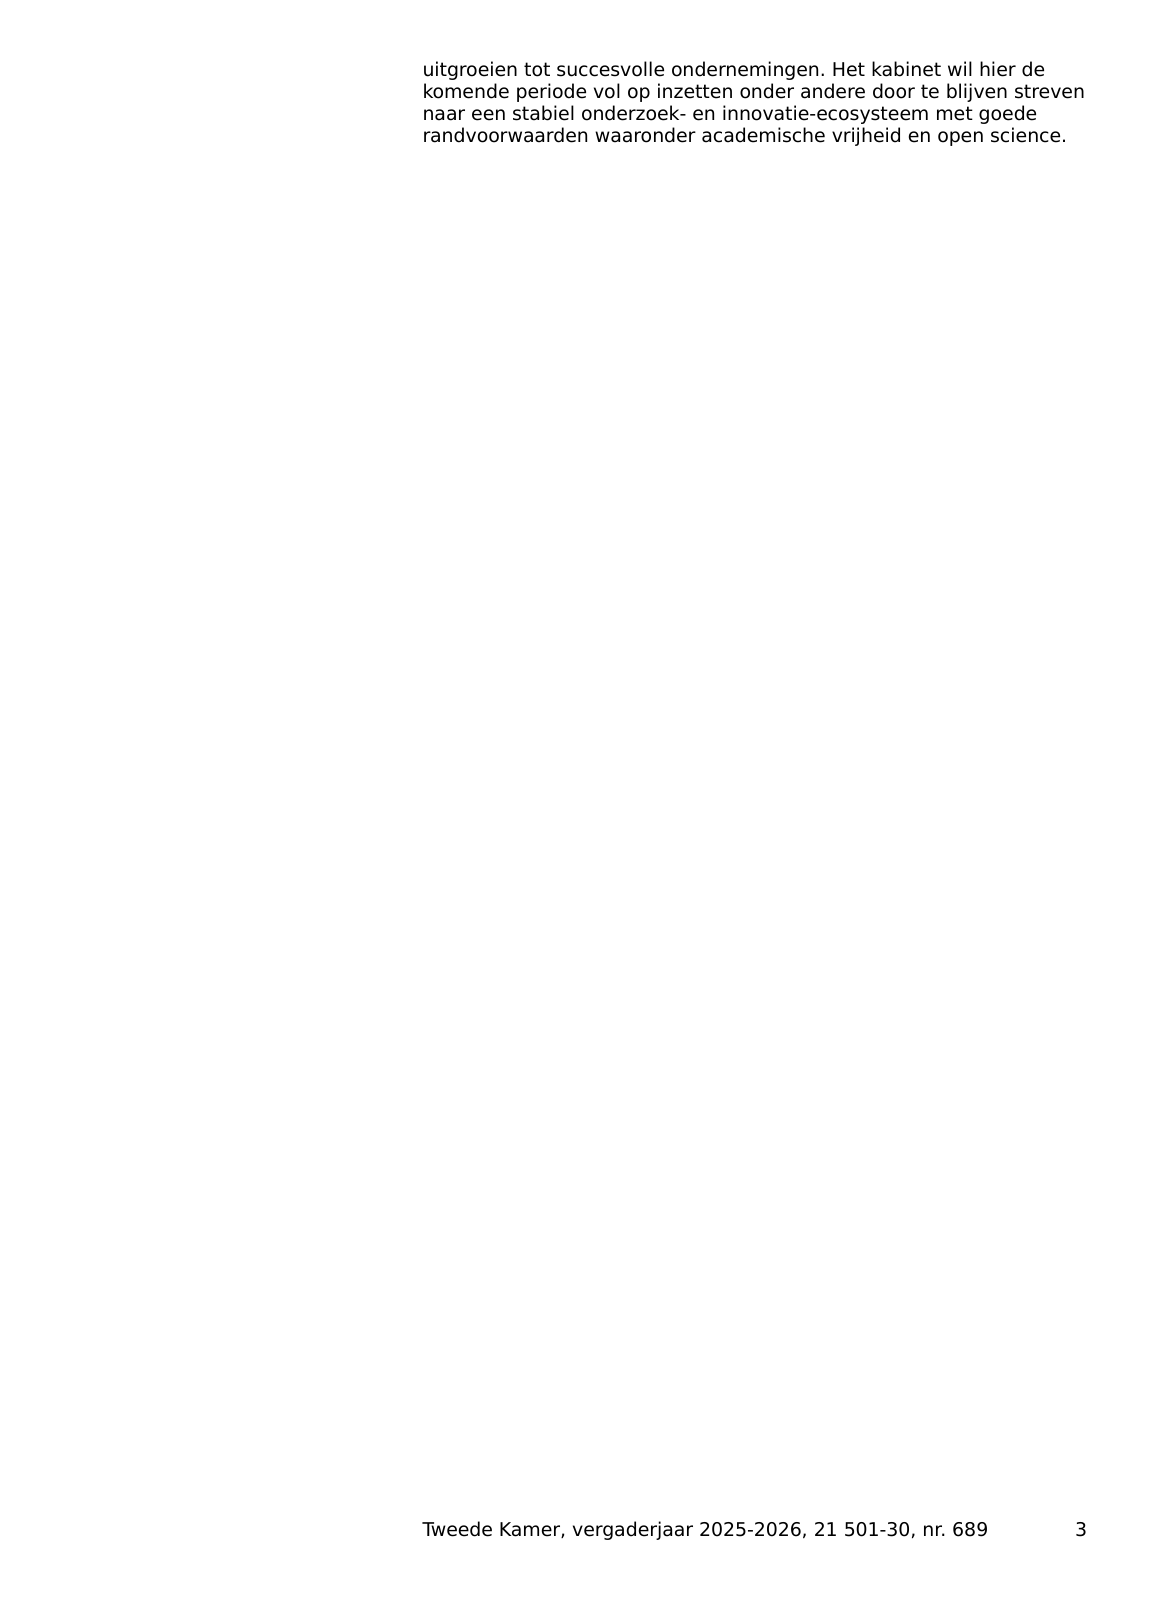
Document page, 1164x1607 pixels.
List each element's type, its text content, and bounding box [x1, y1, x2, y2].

text uitgroeien tot succesvolle ondernemingen. Het kabinet wil hier de komende periode vol op inzetten onder andere door te blijven streven naar een stabiel onderzoek- en innovatie-ecosysteem met goede randvoorwaarden waaronder academische vrijheid en open science. [422, 59, 1087, 147]
